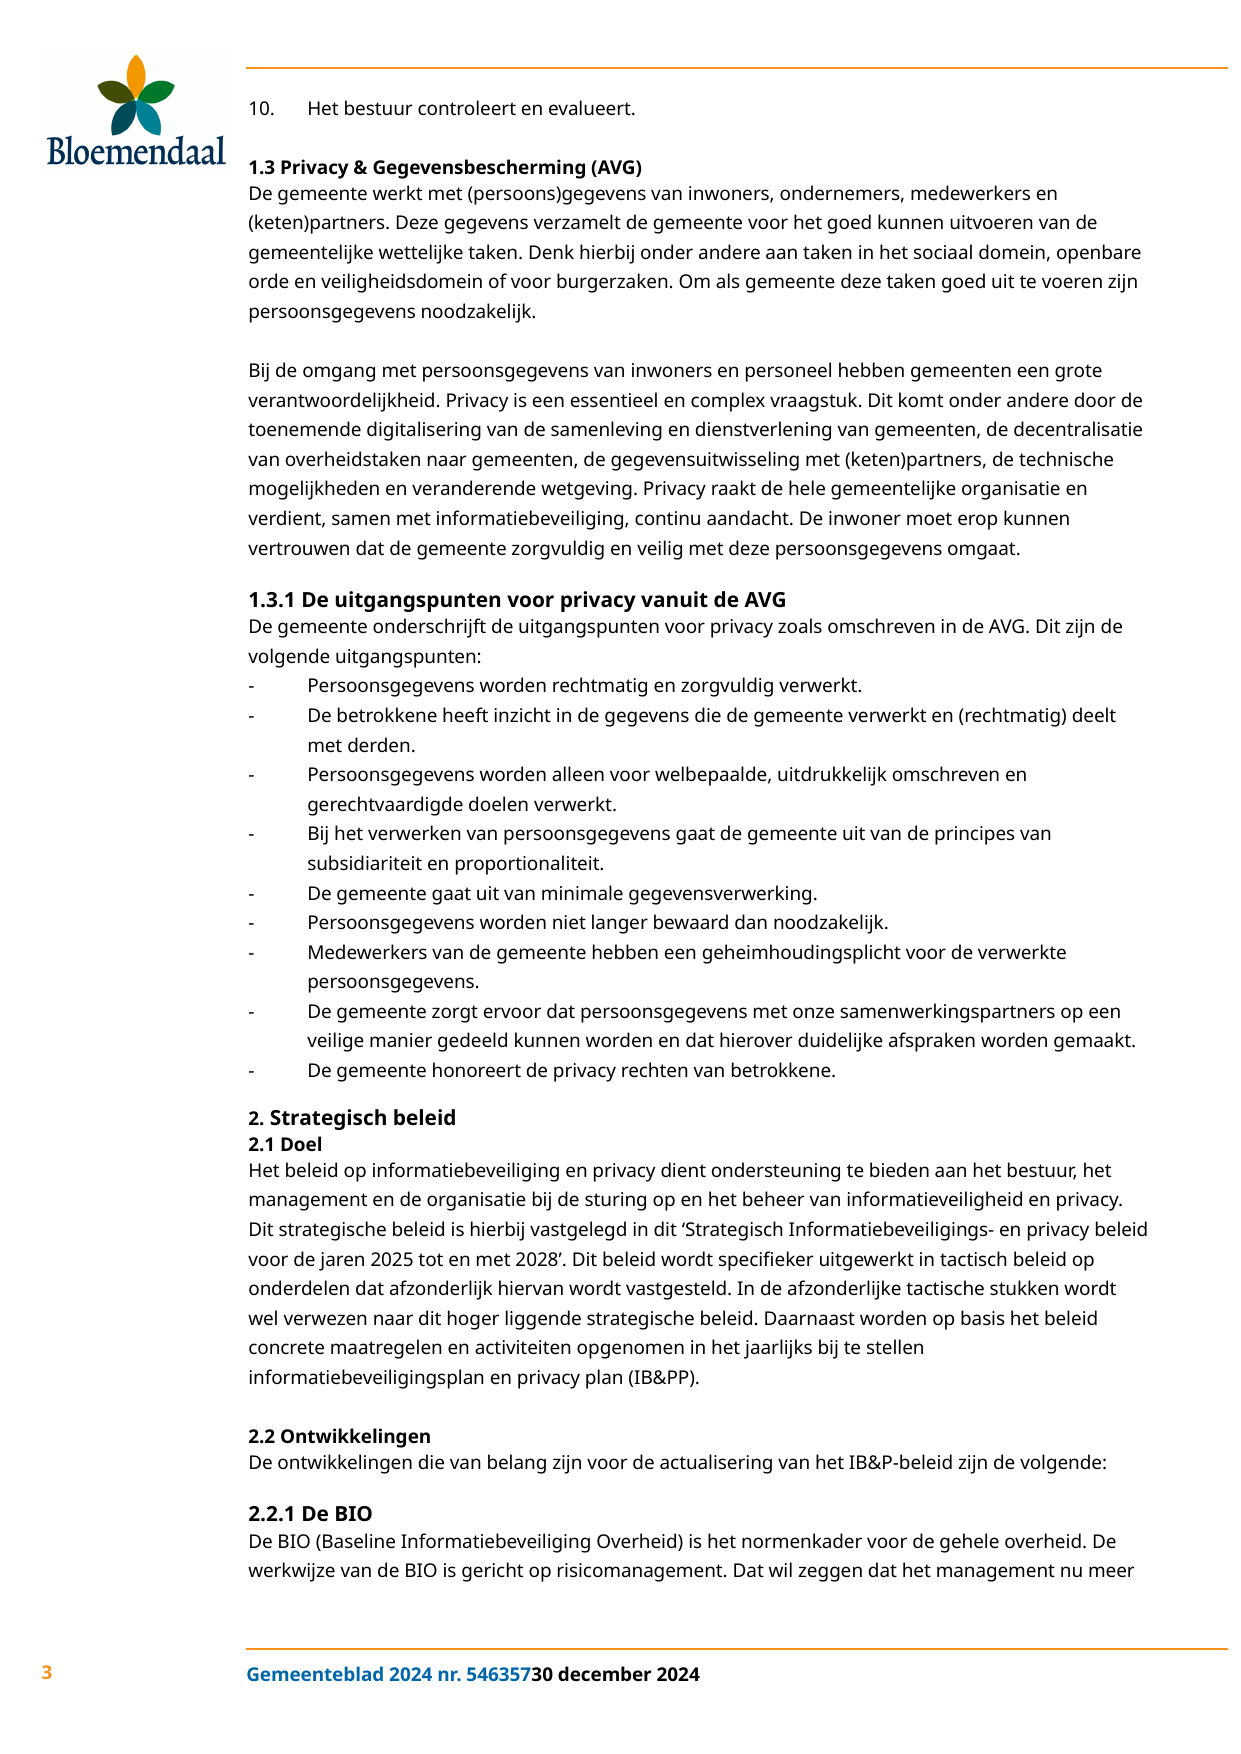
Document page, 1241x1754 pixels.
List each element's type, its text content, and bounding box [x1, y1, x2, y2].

text Het beleid op informatiebeveiliging en privacy dient ondersteuning te bieden aan het bestuur, het management en de organisatie bij de sturing op en het beheer van informatieveiligheid en privacy. [248, 1157, 1152, 1212]
list Bij het verwerken van persoonsgegevens gaat de gemeente uit van de principes van subsidiariteit en proportionaliteit. [248, 821, 1152, 876]
text De gemeente werkt met (persoons)gegevens van inwoners, ondernemers, medewerkers en (keten)partners. Deze gegevens verzamelt de gemeente voor het goed kunnen uitvoeren van de gemeentelijke wettelijke taken. Denk hierbij onder andere aan taken in het sociaal domein, openbare orde en veiligheidsdomein of voor burgerzaken. Om als gemeente deze taken goed uit te voeren zijn persoonsgegevens noodzakelijk. [248, 180, 1152, 324]
list De gemeente zorgt ervoor dat persoonsgegevens met onze samenwerkingspartners op een veilige manier gedeeld kunnen worden en dat hierover duidelijke afspraken worden gemaakt. [248, 998, 1152, 1053]
list De betrokkene heeft inzicht in de gegevens die de gemeente verwerkt en (rechtmatig) deelt met derden. [248, 702, 1152, 758]
list Het bestuur controleert en evalueert. [248, 95, 1152, 121]
list De gemeente gaat uit van minimale gegevensverwerking. [248, 880, 1152, 906]
text De ontwikkelingen die van belang zijn voor de actualisering van het IB&P-beleid zijn de volgende: [248, 1449, 1152, 1475]
picture [41, 47, 231, 172]
text 2.1 Doel [248, 1131, 1152, 1157]
text 2. Strategisch beleid [248, 1103, 1152, 1131]
text 1.3 Privacy & Gegevensbescherming (AVG) [248, 154, 1152, 180]
text Dit strategische beleid is hierbij vastgelegd in dit ‘Strategisch Informatiebeveiligings- en privacy beleid voor de jaren 2025 tot en met 2028’. Dit beleid wordt specifieker uitgewerkt in tactisch beleid op onderdelen dat afzonderlijk hiervan wordt vastgesteld. In de afzonderlijke tactische stukken wordt wel verwezen naar dit hoger liggende strategische beleid. Daarnaast worden op basis het beleid concrete maatregelen en activiteiten opgenomen in het jaarlijks bij te stellen informatiebeveiligingsplan en privacy plan (IB&PP). [248, 1216, 1152, 1390]
list Medewerkers van de gemeente hebben een geheimhoudingsplicht voor de verwerkte persoonsgegevens. [248, 939, 1152, 994]
text 2.2.1 De BIO [248, 1499, 1152, 1528]
list Persoonsgegevens worden rechtmatig en zorgvuldig verwerkt. [248, 673, 1152, 698]
list Persoonsgegevens worden alleen voor welbepaalde, uitdrukkelijk omschreven en gerechtvaardigde doelen verwerkt. [248, 761, 1152, 817]
text De gemeente onderschrijft de uitgangspunten voor privacy zoals omschreven in de AVG. Dit zijn de volgende uitgangspunten: [248, 613, 1152, 669]
text De BIO (Baseline Informatiebeveiliging Overheid) is het normenkader voor de gehele overheid. De werkwijze van de BIO is gericht op risicomanagement. Dat wil zeggen dat het management nu meer [248, 1528, 1152, 1583]
text 2.2 Ontwikkelingen [248, 1423, 1152, 1449]
list De gemeente honoreert de privacy rechten van betrokkene. [248, 1057, 1152, 1083]
text 1.3.1 De uitgangspunten voor privacy vanuit de AVG [248, 585, 1152, 613]
text Bij de omgang met persoonsgegevens van inwoners en personeel hebben gemeenten een grote verantwoordelijkheid. Privacy is een essentieel en complex vraagstuk. Dit komt onder andere door de toenemende digitalisering van de samenleving en dienstverlening van gemeenten, de decentralisatie van overheidstaken naar gemeenten, de gegevensuitwisseling met (keten)partners, de technische mogelijkheden en veranderende wetgeving. Privacy raakt de hele gemeentelijke organisatie en verdient, samen met informatiebeveiliging, continu aandacht. De inwoner moet erop kunnen vertrouwen dat de gemeente zorgvuldig en veilig met deze persoonsgegevens omgaat. [248, 357, 1152, 560]
list Persoonsgegevens worden niet langer bewaard dan noodzakelijk. [248, 909, 1152, 935]
